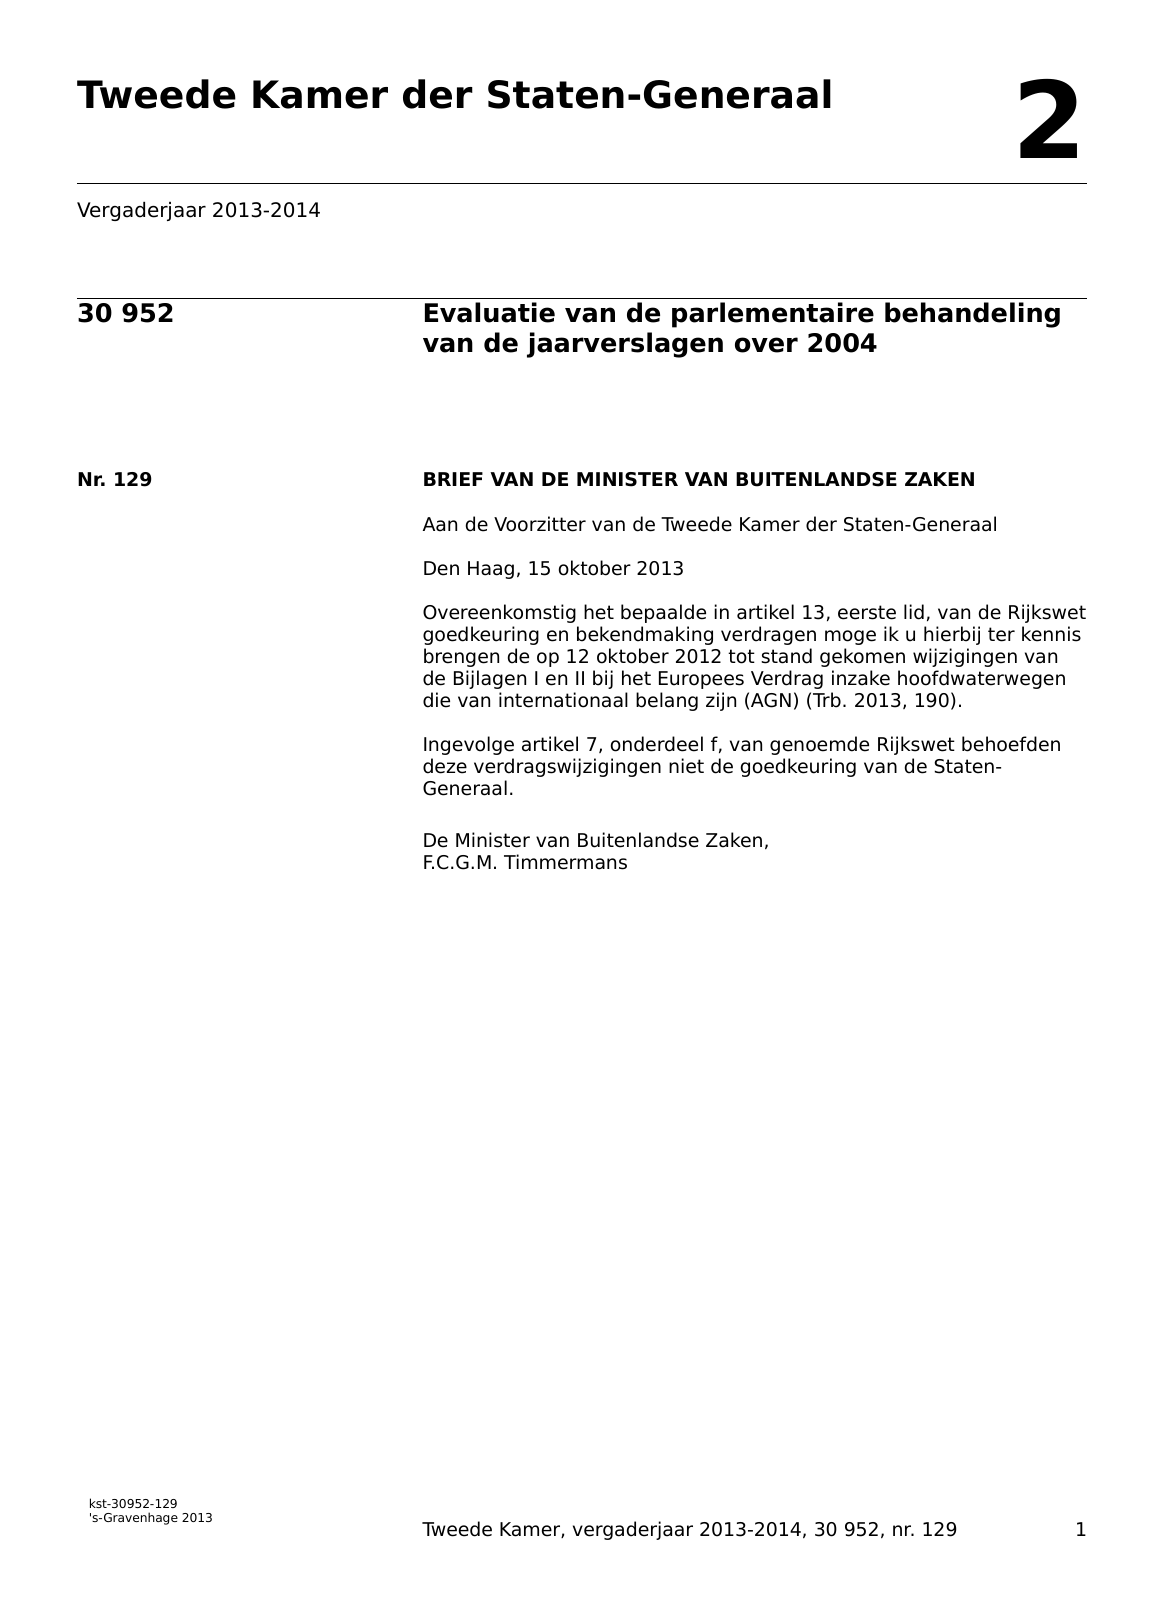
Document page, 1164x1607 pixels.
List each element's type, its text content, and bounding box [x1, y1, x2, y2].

text 's-Gravenhage 2013 [88, 1511, 323, 1525]
subtitle 30 952 Evaluatie van de parlementaire behandeling van de jaarverslagen over 2004 [77, 299, 1087, 358]
text kst-30952-129 [88, 1497, 323, 1511]
text Ingevolge artikel 7, onderdeel f, van genoemde Rijkswet behoefden deze verdragswijzigingen niet de goedkeuring van de Staten-Generaal. [422, 734, 1087, 800]
text Den Haag, 15 oktober 2013 [422, 558, 1087, 580]
table_cell Vergaderjaar 2013-2014 [77, 184, 1087, 298]
table_header 2 [886, 59, 1087, 183]
subtitle Nr. 129 BRIEF VAN DE MINISTER VAN BUITENLANDSE ZAKEN [77, 469, 1087, 491]
text Aan de Voorzitter van de Tweede Kamer der Staten-Generaal [422, 513, 1087, 536]
text De Minister van Buitenlandse Zaken, F.C.G.M. Timmermans [422, 830, 1087, 874]
text Overeenkomstig het bepaalde in artikel 13, eerste lid, van de Rijkswet goedkeuring en bekendmaking verdragen moge ik u hierbij ter kennis brengen de op 12 oktober 2012 tot stand gekomen wijzigingen van de Bijlagen I en II bij het Europees Verdrag inzake hoofdwaterwegen die van internationaal belang zijn (AGN) (Trb. 2013, 190). [422, 602, 1087, 712]
table_header Tweede Kamer der Staten-Generaal [77, 59, 886, 183]
